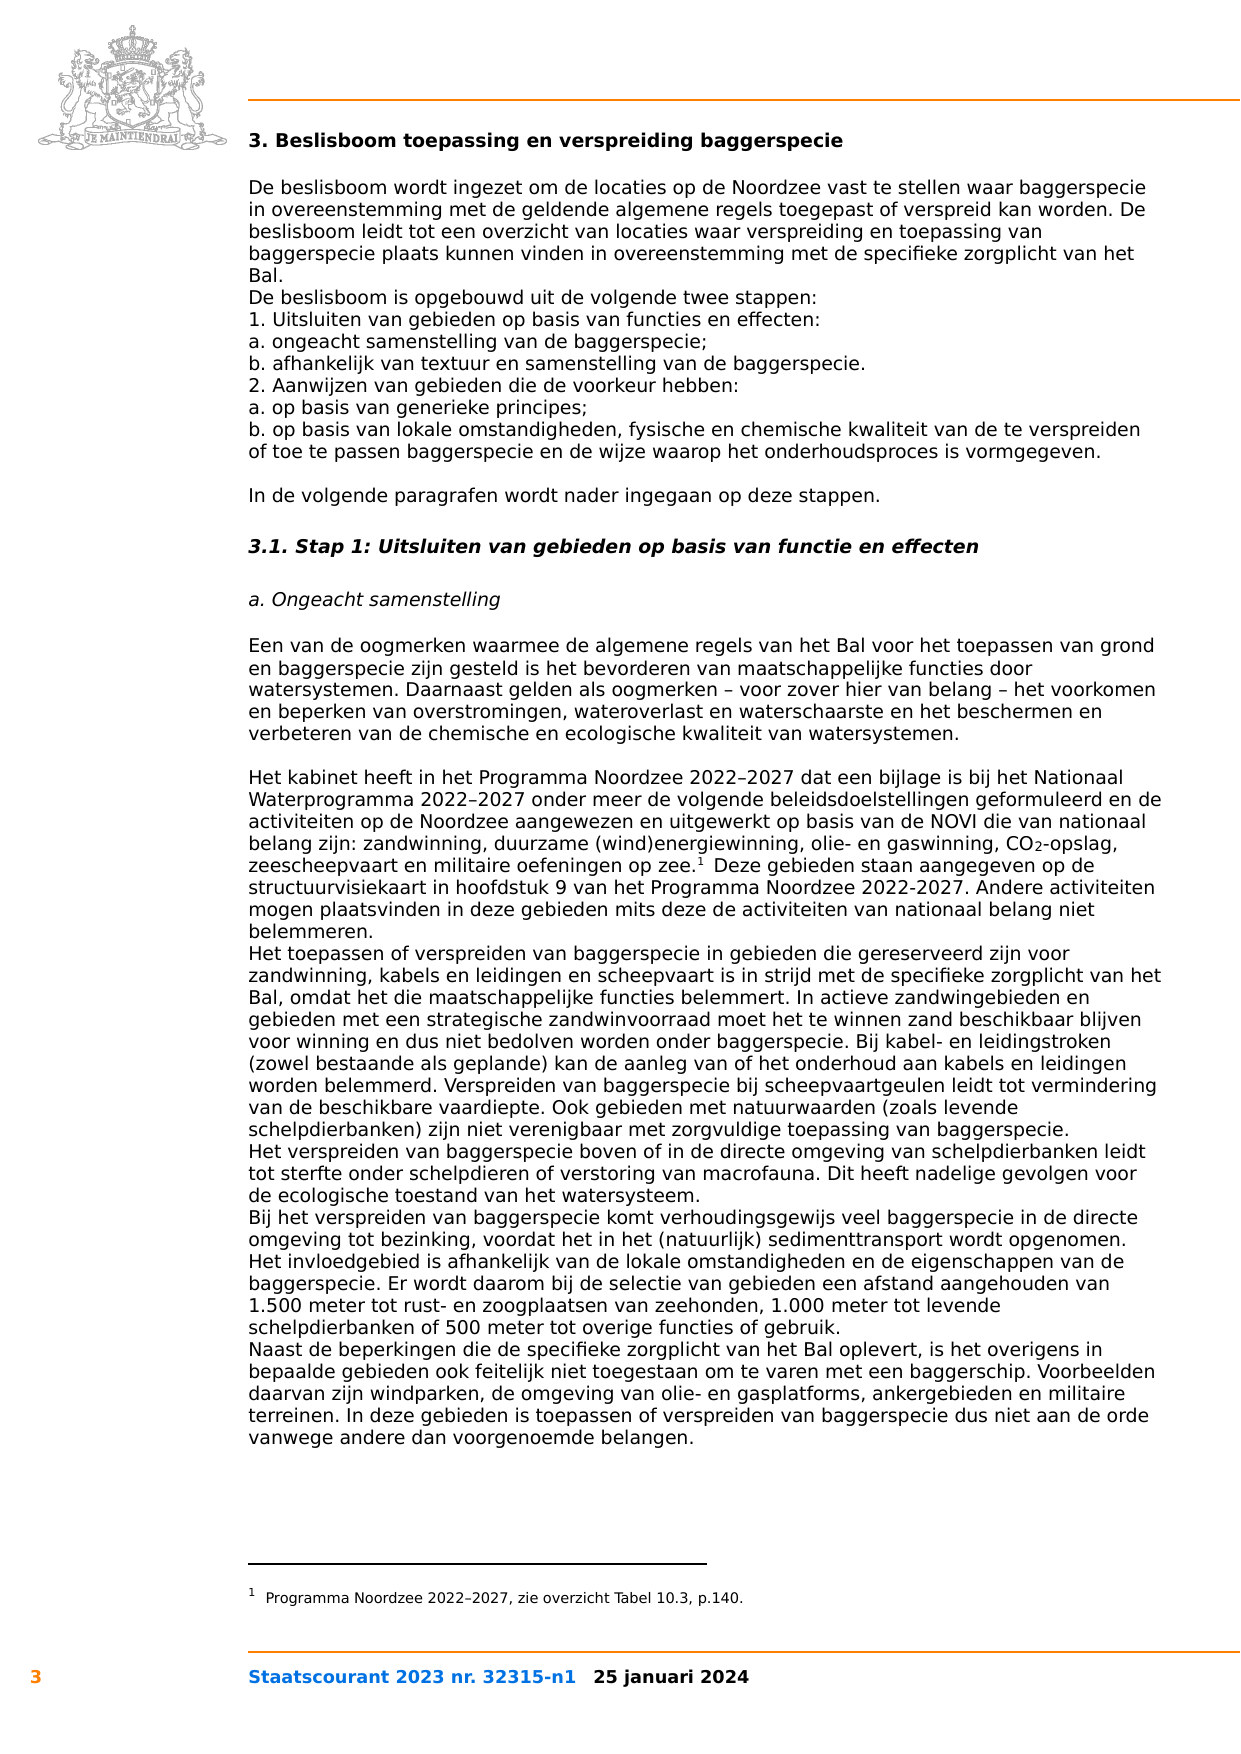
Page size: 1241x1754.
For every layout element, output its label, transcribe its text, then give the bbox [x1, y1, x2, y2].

text Het kabinet heeft in het Programma Noordzee 2022–2027 dat een bijlage is bij het Nationaal Waterprogramma 2022–2027 onder meer de volgende beleidsdoelstellingen geformuleerd en de activiteiten op de Noordzee aangewezen en uitgewerkt op basis van de NOVI die van nationaal belang zijn: zandwinning, duurzame (wind)energiewinning, olie- en gaswinning, CO2-opslag, zeescheepvaart en militaire oefeningen op zee. Deze gebieden staan aangegeven op de structuurvisiekaart in hoofdstuk 9 van het Programma Noordzee 2022-2027. Andere activiteiten mogen plaatsvinden in deze gebieden mits deze de activiteiten van nationaal belang niet belemmeren. [248, 767, 1163, 943]
text b. afhankelijk van textuur en samenstelling van de baggerspecie. [248, 353, 1163, 375]
subtitle a. Ongeacht samenstelling [248, 588, 1163, 610]
text De beslisboom wordt ingezet om de locaties op de Noordzee vast te stellen waar baggerspecie in overeenstemming met de geldende algemene regels toegepast of verspreid kan worden. De beslisboom leidt tot een overzicht van locaties waar verspreiding en toepassing van baggerspecie plaats kunnen vinden in overeenstemming met de specifieke zorgplicht van het Bal. [248, 177, 1163, 287]
text 1. Uitsluiten van gebieden op basis van functies en effecten: [248, 309, 1163, 331]
text In de volgende paragrafen wordt nader ingegaan op deze stappen. [248, 484, 1163, 506]
text a. op basis van generieke principes; [248, 397, 1163, 419]
text 2. Aanwijzen van gebieden die de voorkeur hebben: [248, 375, 1163, 397]
text Het toepassen of verspreiden van baggerspecie in gebieden die gereserveerd zijn voor zandwinning, kabels en leidingen en scheepvaart is in strijd met de specifieke zorgplicht van het Bal, omdat het die maatschappelijke functies belemmert. In actieve zandwingebieden en gebieden met een strategische zandwinvoorraad moet het te winnen zand beschikbaar blijven voor winning en dus niet bedolven worden onder baggerspecie. Bij kabel- en leidingstroken (zowel bestaande als geplande) kan de aanleg van of het onderhoud aan kabels en leidingen worden belemmerd. Verspreiden van baggerspecie bij scheepvaartgeulen leidt tot vermindering van de beschikbare vaardiepte. Ook gebieden met natuurwaarden (zoals levende schelpdierbanken) zijn niet verenigbaar met zorgvuldige toepassing van baggerspecie. [248, 943, 1163, 1141]
text Bij het verspreiden van baggerspecie komt verhoudingsgewijs veel baggerspecie in de directe omgeving tot bezinking, voordat het in het (natuurlijk) sedimenttransport wordt opgenomen. Het invloedgebied is afhankelijk van de lokale omstandigheden en de eigenschappen van de baggerspecie. Er wordt daarom bij de selectie van gebieden een afstand aangehouden van 1.500 meter tot rust- en zoogplaatsen van zeehonden, 1.000 meter tot levende schelpdierbanken of 500 meter tot overige functies of gebruik. [248, 1207, 1163, 1339]
text Naast de beperkingen die de specifieke zorgplicht van het Bal oplevert, is het overigens in bepaalde gebieden ook feitelijk niet toegestaan om te varen met een baggerschip. Voorbeelden daarvan zijn windparken, de omgeving van olie- en gasplatforms, ankergebieden en militaire terreinen. In deze gebieden is toepassen of verspreiden van baggerspecie dus niet aan de orde vanwege andere dan voorgenoemde belangen. [248, 1339, 1163, 1448]
text a. ongeacht samenstelling van de baggerspecie; [248, 331, 1163, 353]
subtitle 3. Beslisboom toepassing en verspreiding baggerspecie [248, 130, 1163, 152]
text De beslisboom is opgebouwd uit de volgende twee stappen: [248, 287, 1163, 309]
subtitle 3.1. Stap 1: Uitsluiten van gebieden op basis van functie en effecten [248, 536, 1163, 558]
text Het verspreiden van baggerspecie boven of in de directe omgeving van schelpdierbanken leidt tot sterfte onder schelpdieren of verstoring van macrofauna. Dit heeft nadelige gevolgen voor de ecologische toestand van het watersysteem. [248, 1141, 1163, 1207]
picture [38, 25, 227, 150]
text Programma Noordzee 2022–2027, zie overzicht Tabel 10.3, p.140. [248, 1586, 1163, 1608]
text Een van de oogmerken waarmee de algemene regels van het Bal voor het toepassen van grond en baggerspecie zijn gesteld is het bevorderen van maatschappelijke functies door watersystemen. Daarnaast gelden als oogmerken – voor zover hier van belang – het voorkomen en beperken van overstromingen, wateroverlast en waterschaarste en het beschermen en verbeteren van de chemische en ecologische kwaliteit van watersystemen. [248, 635, 1163, 745]
text b. op basis van lokale omstandigheden, fysische en chemische kwaliteit van de te verspreiden of toe te passen baggerspecie en de wijze waarop het onderhoudsproces is vormgegeven. [248, 419, 1163, 463]
